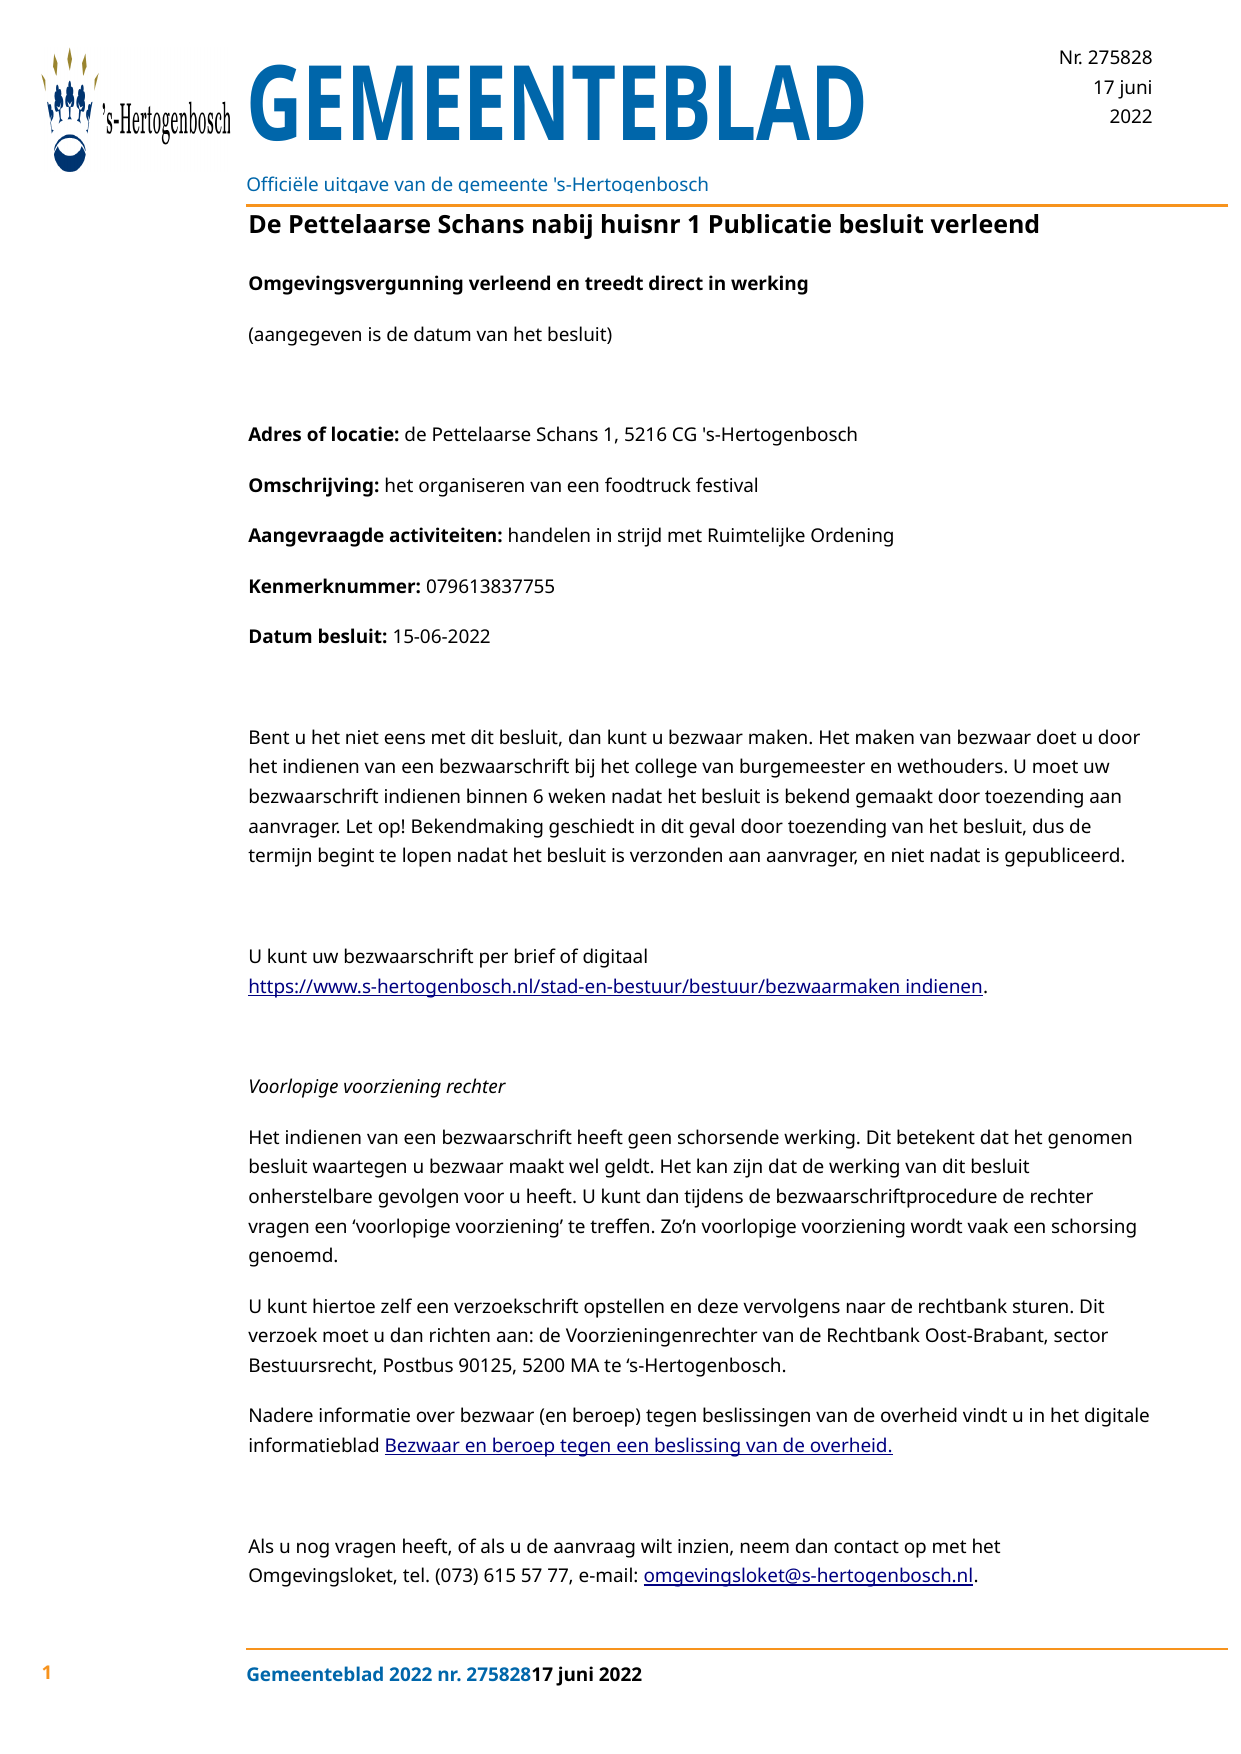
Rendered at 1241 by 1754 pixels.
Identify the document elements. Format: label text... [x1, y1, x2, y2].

text Als u nog vragen heeft, of als u de aanvraag wilt inzien, neem dan contact op met het Omgevingsloket, tel. (073) 615 57 77, e-mail: omgevingsloket@s-hertogenbosch.nl. [248, 1533, 1152, 1588]
text Aangevraagde activiteiten: handelen in strijd met Ruimtelijke Ordening [248, 522, 1152, 548]
text Datum besluit: 15-06-2022 [248, 623, 1152, 649]
text U kunt hiertoe zelf een verzoekschrift opstellen en deze vervolgens naar de rechtbank sturen. Dit verzoek moet u dan richten aan: de Voorzieningenrechter van de Rechtbank Oost-Brabant, sector Bestuursrecht, Postbus 90125, 5200 MA te ‘s-Hertogenbosch. [248, 1293, 1152, 1378]
picture [41, 47, 231, 172]
text Bent u het niet eens met dit besluit, dan kunt u bezwaar maken. Het maken van bezwaar doet u door het indienen van een bezwaarschrift bij het college van burgemeester en wethouders. U moet uw bezwaarschrift indienen binnen 6 weken nadat het besluit is bekend gemaakt door toezending aan aanvrager. Let op! Bekendmaking geschiedt in dit geval door toezending van het besluit, dus de termijn begint te lopen nadat het besluit is verzonden aan aanvrager, en niet nadat is gepubliceerd. [248, 724, 1152, 868]
text Adres of locatie: de Pettelaarse Schans 1, 5216 CG 's-Hertogenbosch [248, 422, 1152, 447]
text De Pettelaarse Schans nabij huisnr 1 Publicatie besluit verleend [248, 207, 1152, 241]
text U kunt uw bezwaarschrift per brief of digitaal https://www.s-hertogenbosch.nl/stad-en-bestuur/bestuur/bezwaarmaken indienen. [248, 943, 1152, 998]
text Voorlopige voorziening rechter [248, 1074, 1152, 1099]
text Omgevingsvergunning verleend en treedt direct in werking [248, 270, 1152, 296]
text Omschrijving: het organiseren van een foodtruck festival [248, 472, 1152, 498]
text Kenmerknummer: 079613837755 [248, 573, 1152, 598]
text (aangegeven is de datum van het besluit) [248, 321, 1152, 346]
text Het indienen van een bezwaarschrift heeft geen schorsende werking. Dit betekent dat het genomen besluit waartegen u bezwaar maakt wel geldt. Het kan zijn dat de werking van dit besluit onherstelbare gevolgen voor u heeft. U kunt dan tijdens de bezwaarschriftprocedure de rechter vragen een ‘voorlopige voorziening’ te treffen. Zo’n voorlopige voorziening wordt vaak een schorsing genoemd. [248, 1124, 1152, 1268]
text Nadere informatie over bezwaar (en beroep) tegen beslissingen van de overheid vindt u in het digitale informatieblad Bezwaar en beroep tegen een beslissing van de overheid. [248, 1402, 1152, 1458]
